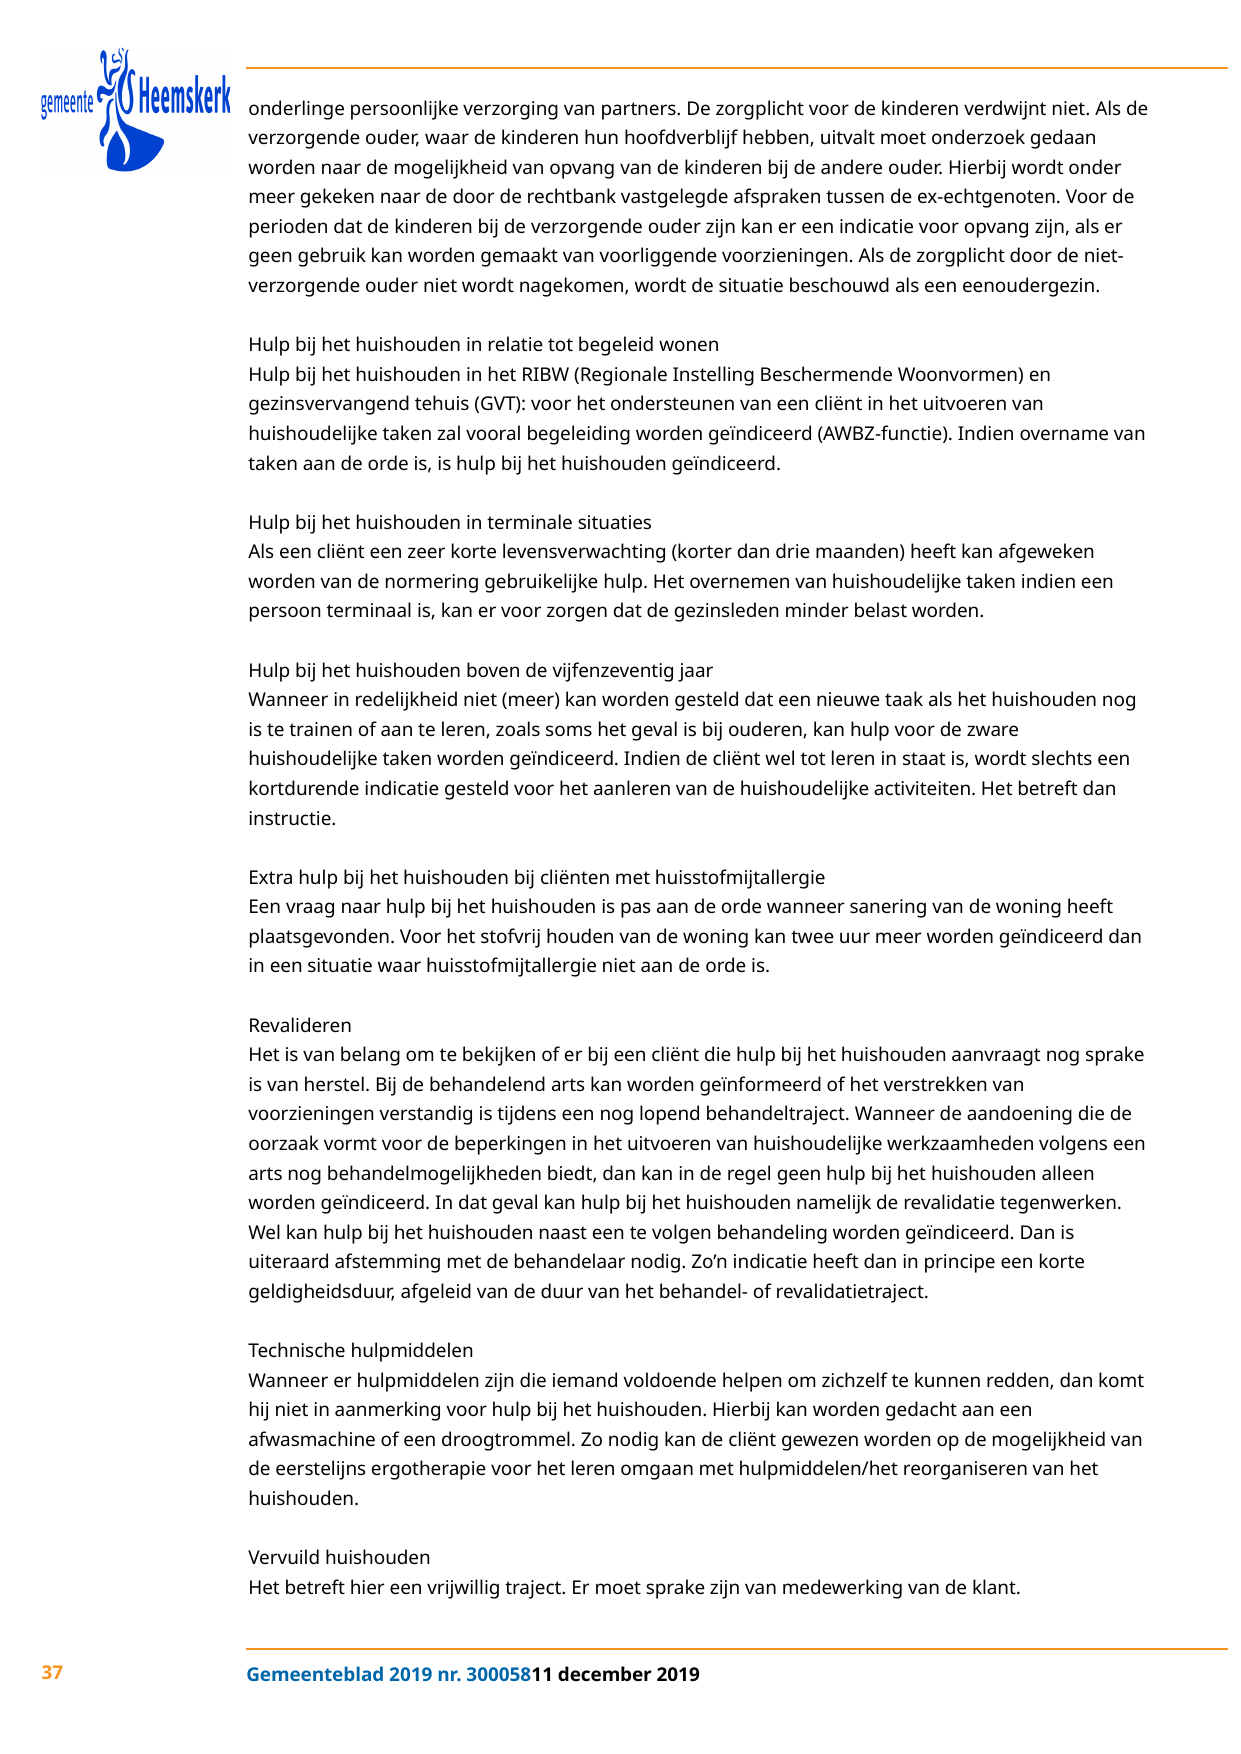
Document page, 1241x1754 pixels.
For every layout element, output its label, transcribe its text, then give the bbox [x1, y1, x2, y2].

text Hulp bij het huishouden in terminale situaties [248, 509, 1152, 535]
text Wanneer er hulpmiddelen zijn die iemand voldoende helpen om zichzelf te kunnen redden, dan komt hij niet in aanmerking voor hulp bij het huishouden. Hierbij kan worden gedacht aan een afwasmachine of een droogtrommel. Zo nodig kan de cliënt gewezen worden op de mogelijkheid van de eerstelijns ergotherapie voor het leren omgaan met hulpmiddelen/het reorganiseren van het huishouden. [248, 1367, 1152, 1511]
text onderlinge persoonlijke verzorging van partners. De zorgplicht voor de kinderen verdwijnt niet. Als de verzorgende ouder, waar de kinderen hun hoofdverblijf hebben, uitvalt moet onderzoek gedaan worden naar de mogelijkheid van opvang van de kinderen bij de andere ouder. Hierbij wordt onder meer gekeken naar de door de rechtbank vastgelegde afspraken tussen de ex-echtgenoten. Voor de perioden dat de kinderen bij de verzorgende ouder zijn kan er een indicatie voor opvang zijn, als er geen gebruik kan worden gemaakt van voorliggende voorzieningen. Als de zorgplicht door de niet-verzorgende ouder niet wordt nagekomen, wordt de situatie beschouwd als een eenoudergezin. [248, 95, 1152, 298]
text Het is van belang om te bekijken of er bij een cliënt die hulp bij het huishouden aanvraagt nog sprake is van herstel. Bij de behandelend arts kan worden geïnformeerd of het verstrekken van voorzieningen verstandig is tijdens een nog lopend behandeltraject. Wanneer de aandoening die de oorzaak vormt voor de beperkingen in het uitvoeren van huishoudelijke werkzaamheden volgens een arts nog behandelmogelijkheden biedt, dan kan in de regel geen hulp bij het huishouden alleen worden geïndiceerd. In dat geval kan hulp bij het huishouden namelijk de revalidatie tegenwerken. Wel kan hulp bij het huishouden naast een te volgen behandeling worden geïndiceerd. Dan is uiteraard afstemming met de behandelaar nodig. Zo’n indicatie heeft dan in principe een korte geldigheidsduur, afgeleid van de duur van het behandel- of revalidatietraject. [248, 1041, 1152, 1304]
text Vervuild huishouden [248, 1544, 1152, 1570]
text Wanneer in redelijkheid niet (meer) kan worden gesteld dat een nieuwe taak als het huishouden nog is te trainen of aan te leren, zoals soms het geval is bij ouderen, kan hulp voor de zware huishoudelijke taken worden geïndiceerd. Indien de cliënt wel tot leren in staat is, wordt slechts een kortdurende indicatie gesteld voor het aanleren van de huishoudelijke activiteiten. Het betreft dan instructie. [248, 686, 1152, 831]
text Hulp bij het huishouden boven de vijfenzeventig jaar [248, 657, 1152, 683]
text Het betreft hier een vrijwillig traject. Er moet sprake zijn van medewerking van de klant. [248, 1574, 1152, 1600]
text Technische hulpmiddelen [248, 1337, 1152, 1363]
text Een vraag naar hulp bij het huishouden is pas aan de orde wanneer sanering van de woning heeft plaatsgevonden. Voor het stofvrij houden van de woning kan twee uur meer worden geïndiceerd dan in een situatie waar huisstofmijtallergie niet aan de orde is. [248, 893, 1152, 978]
text Extra hulp bij het huishouden bij cliënten met huisstofmijtallergie [248, 864, 1152, 890]
text Revalideren [248, 1012, 1152, 1038]
text Hulp bij het huishouden in het RIBW (Regionale Instelling Beschermende Woonvormen) en gezinsvervangend tehuis (GVT): voor het ondersteunen van een cliënt in het uitvoeren van huishoudelijke taken zal vooral begeleiding worden geïndiceerd (AWBZ-functie). Indien overname van taken aan de orde is, is hulp bij het huishouden geïndiceerd. [248, 361, 1152, 476]
text Hulp bij het huishouden in relatie tot begeleid wonen [248, 331, 1152, 357]
picture [41, 47, 231, 172]
text Als een cliënt een zeer korte levensverwachting (korter dan drie maanden) heeft kan afgeweken worden van de normering gebruikelijke hulp. Het overnemen van huishoudelijke taken indien een persoon terminaal is, kan er voor zorgen dat de gezinsleden minder belast worden. [248, 538, 1152, 623]
